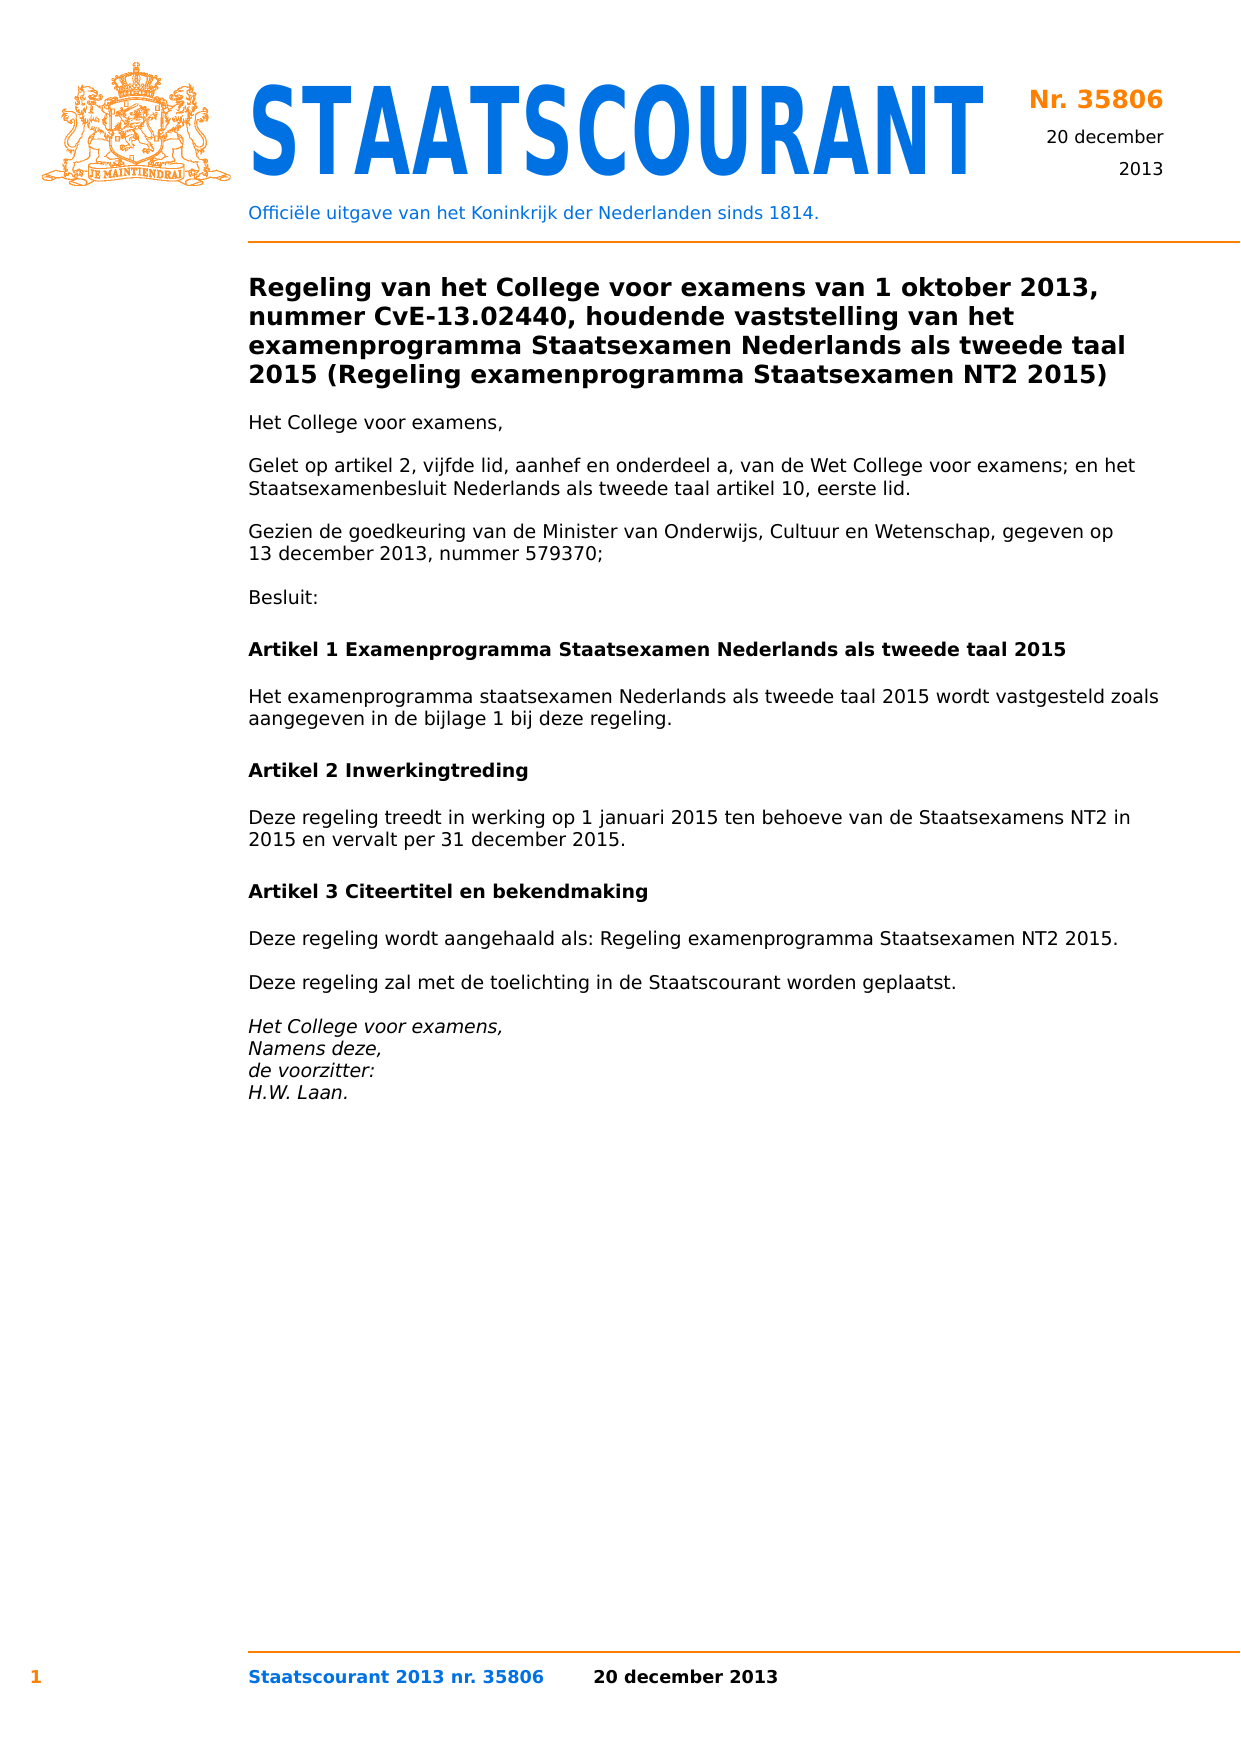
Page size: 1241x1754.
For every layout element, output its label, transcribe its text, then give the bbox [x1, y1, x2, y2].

text Het College voor examens, [248, 412, 1163, 433]
text Het examenprogramma staatsexamen Nederlands als tweede taal 2015 wordt vastgesteld zoals aangegeven in de bijlage 1 bij deze regeling. [248, 686, 1163, 730]
text Deze regeling zal met de toelichting in de Staatscourant worden geplaatst. [248, 972, 1163, 994]
table_header Nr. 35806 [998, 62, 1240, 121]
table_header [25, 62, 248, 241]
text Het College voor examens, Namens deze, de voorzitter: H.W. Laan. [248, 1016, 1163, 1103]
text Deze regeling wordt aangehaald als: Regeling examenprogramma Staatsexamen NT2 2015. [248, 928, 1163, 950]
text Besluit: [248, 587, 1163, 609]
subtitle Regeling van het College voor examens van 1 oktober 2013, nummer CvE-13.02440, houdende vaststelling van het examenprogramma Staatsexamen Nederlands als tweede taal 2015 (Regeling examenprogramma Staatsexamen NT2 2015) [248, 273, 1163, 390]
table_cell 20 december [998, 121, 1240, 153]
text Deze regeling treedt in werking op 1 januari 2015 ten behoeve van de Staatsexamens NT2 in 2015 en vervalt per 31 december 2015. [248, 807, 1163, 851]
table_cell 2013 [998, 153, 1240, 203]
table_header STAATSCOURANT [248, 62, 998, 203]
text Gezien de goedkeuring van de Minister van Onderwijs, Cultuur en Wetenschap, gegeven op 13 december 2013, nummer 579370; [248, 521, 1163, 565]
subtitle Artikel 2 Inwerkingtreding [248, 760, 1163, 782]
text Gelet op artikel 2, vijfde lid, aanhef en onderdeel a, van de Wet College voor examens; en het Staatsexamenbesluit Nederlands als tweede taal artikel 10, eerste lid. [248, 455, 1163, 499]
subtitle Artikel 3 Citeertitel en bekendmaking [248, 881, 1163, 903]
subtitle Artikel 1 Examenprogramma Staatsexamen Nederlands als tweede taal 2015 [248, 639, 1163, 661]
picture [41, 62, 231, 186]
table_cell Officiële uitgave van het Koninkrijk der Nederlanden sinds 1814. [248, 203, 1240, 241]
